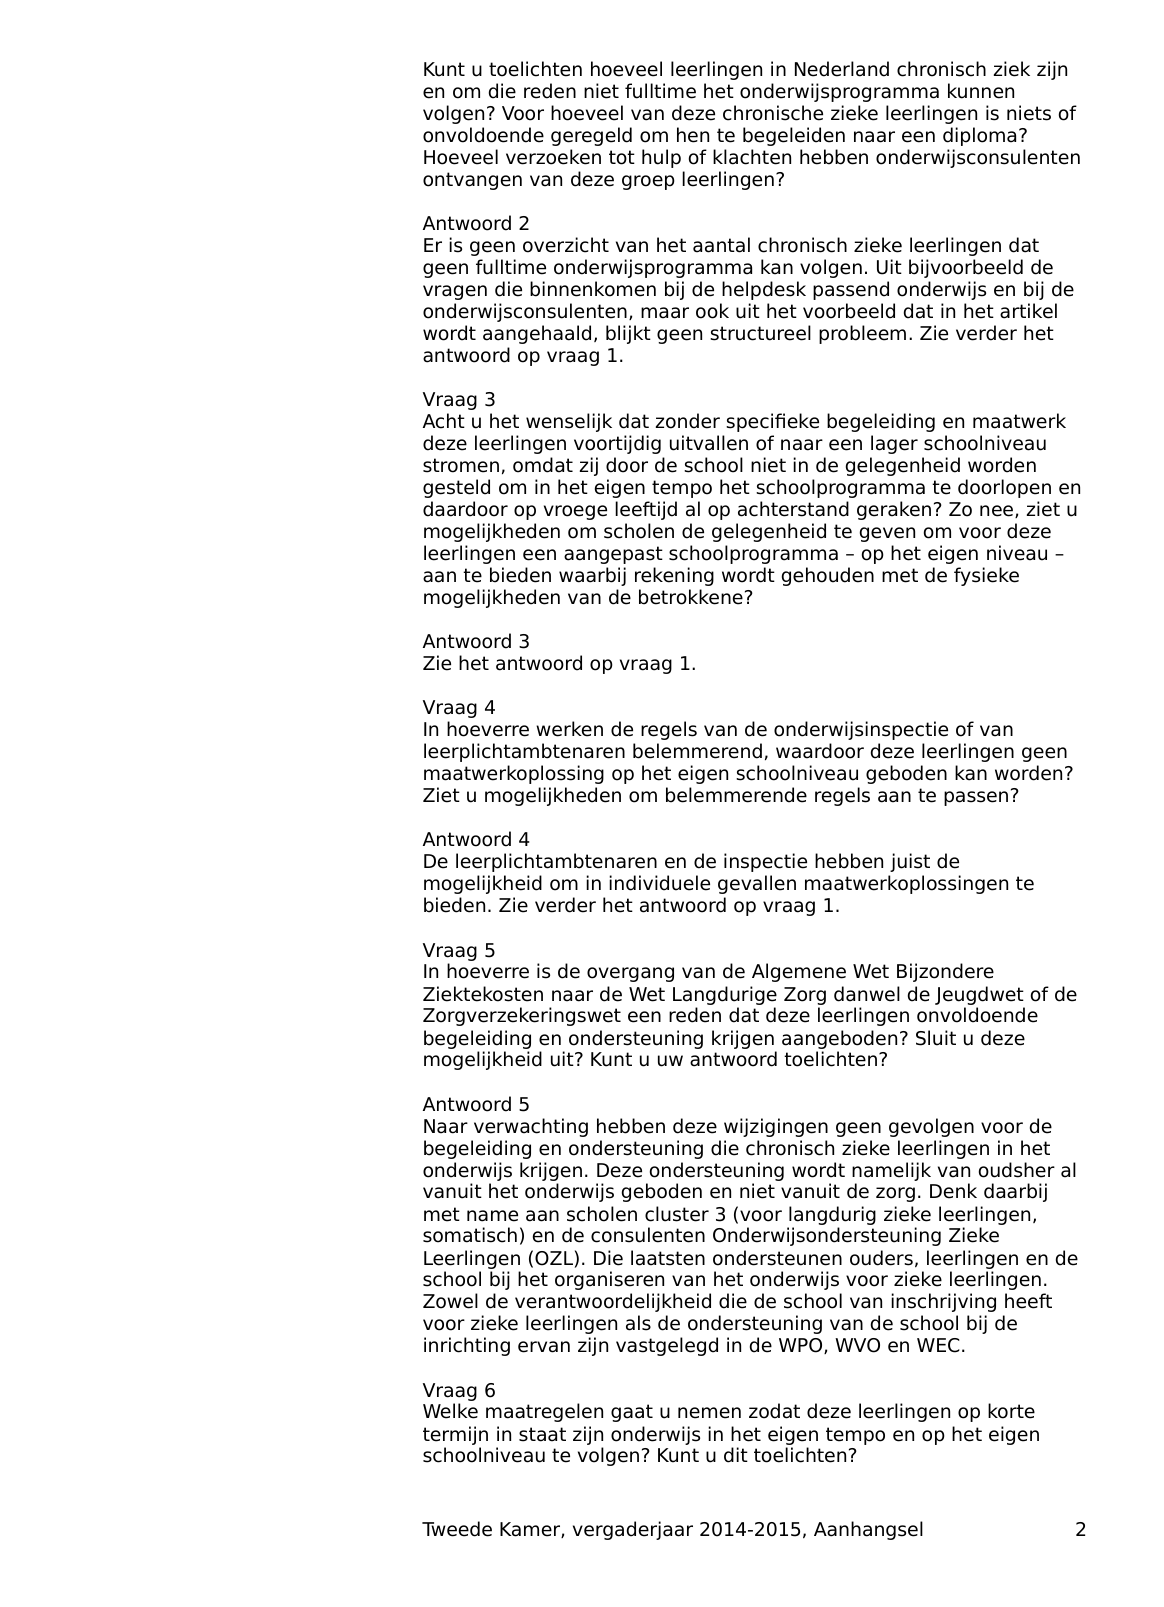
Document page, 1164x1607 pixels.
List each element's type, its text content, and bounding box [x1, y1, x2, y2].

text Vraag 4 [422, 697, 1087, 719]
text Naar verwachting hebben deze wijzigingen geen gevolgen voor de begeleiding en ondersteuning die chronisch zieke leerlingen in het onderwijs krijgen. Deze ondersteuning wordt namelijk van oudsher al vanuit het onderwijs geboden en niet vanuit de zorg. Denk daarbij met name aan scholen cluster 3 (voor langdurig zieke leerlingen, somatisch) en de consulenten Onderwijsondersteuning Zieke Leerlingen (OZL). Die laatsten ondersteunen ouders, leerlingen en de school bij het organiseren van het onderwijs voor zieke leerlingen. Zowel de verantwoordelijkheid die de school van inschrijving heeft voor zieke leerlingen als de ondersteuning van de school bij de inrichting ervan zijn vastgelegd in de WPO, WVO en WEC. [422, 1116, 1087, 1357]
text Zie het antwoord op vraag 1. [422, 653, 1087, 675]
text Antwoord 5 [422, 1093, 1087, 1116]
text Antwoord 4 [422, 829, 1087, 851]
text Kunt u toelichten hoeveel leerlingen in Nederland chronisch ziek zijn en om die reden niet fulltime het onderwijsprogramma kunnen volgen? Voor hoeveel van deze chronische zieke leerlingen is niets of onvoldoende geregeld om hen te begeleiden naar een diploma? Hoeveel verzoeken tot hulp of klachten hebben onderwijsconsulenten ontvangen van deze groep leerlingen? [422, 59, 1087, 191]
text Welke maatregelen gaat u nemen zodat deze leerlingen op korte termijn in staat zijn onderwijs in het eigen tempo en op het eigen schoolniveau te volgen? Kunt u dit toelichten? [422, 1401, 1087, 1467]
text Antwoord 3 [422, 631, 1087, 653]
text Vraag 3 [422, 389, 1087, 411]
text Vraag 6 [422, 1379, 1087, 1401]
text De leerplichtambtenaren en de inspectie hebben juist de mogelijkheid om in individuele gevallen maatwerkoplossingen te bieden. Zie verder het antwoord op vraag 1. [422, 851, 1087, 917]
text Acht u het wenselijk dat zonder specifieke begeleiding en maatwerk deze leerlingen voortijdig uitvallen of naar een lager schoolniveau stromen, omdat zij door de school niet in de gelegenheid worden gesteld om in het eigen tempo het schoolprogramma te doorlopen en daardoor op vroege leeftijd al op achterstand geraken? Zo nee, ziet u mogelijkheden om scholen de gelegenheid te geven om voor deze leerlingen een aangepast schoolprogramma – op het eigen niveau – aan te bieden waarbij rekening wordt gehouden met de fysieke mogelijkheden van de betrokkene? [422, 411, 1087, 609]
text In hoeverre is de overgang van de Algemene Wet Bijzondere Ziektekosten naar de Wet Langdurige Zorg danwel de Jeugdwet of de Zorgverzekeringswet een reden dat deze leerlingen onvoldoende begeleiding en ondersteuning krijgen aangeboden? Sluit u deze mogelijkheid uit? Kunt u uw antwoord toelichten? [422, 961, 1087, 1071]
text Antwoord 2 [422, 213, 1087, 235]
text In hoeverre werken de regels van de onderwijsinspectie of van leerplichtambtenaren belemmerend, waardoor deze leerlingen geen maatwerkoplossing op het eigen schoolniveau geboden kan worden? Ziet u mogelijkheden om belemmerende regels aan te passen? [422, 719, 1087, 807]
text Vraag 5 [422, 939, 1087, 961]
text Er is geen overzicht van het aantal chronisch zieke leerlingen dat geen fulltime onderwijsprogramma kan volgen. Uit bijvoorbeeld de vragen die binnenkomen bij de helpdesk passend onderwijs en bij de onderwijsconsulenten, maar ook uit het voorbeeld dat in het artikel wordt aangehaald, blijkt geen structureel probleem. Zie verder het antwoord op vraag 1. [422, 235, 1087, 367]
